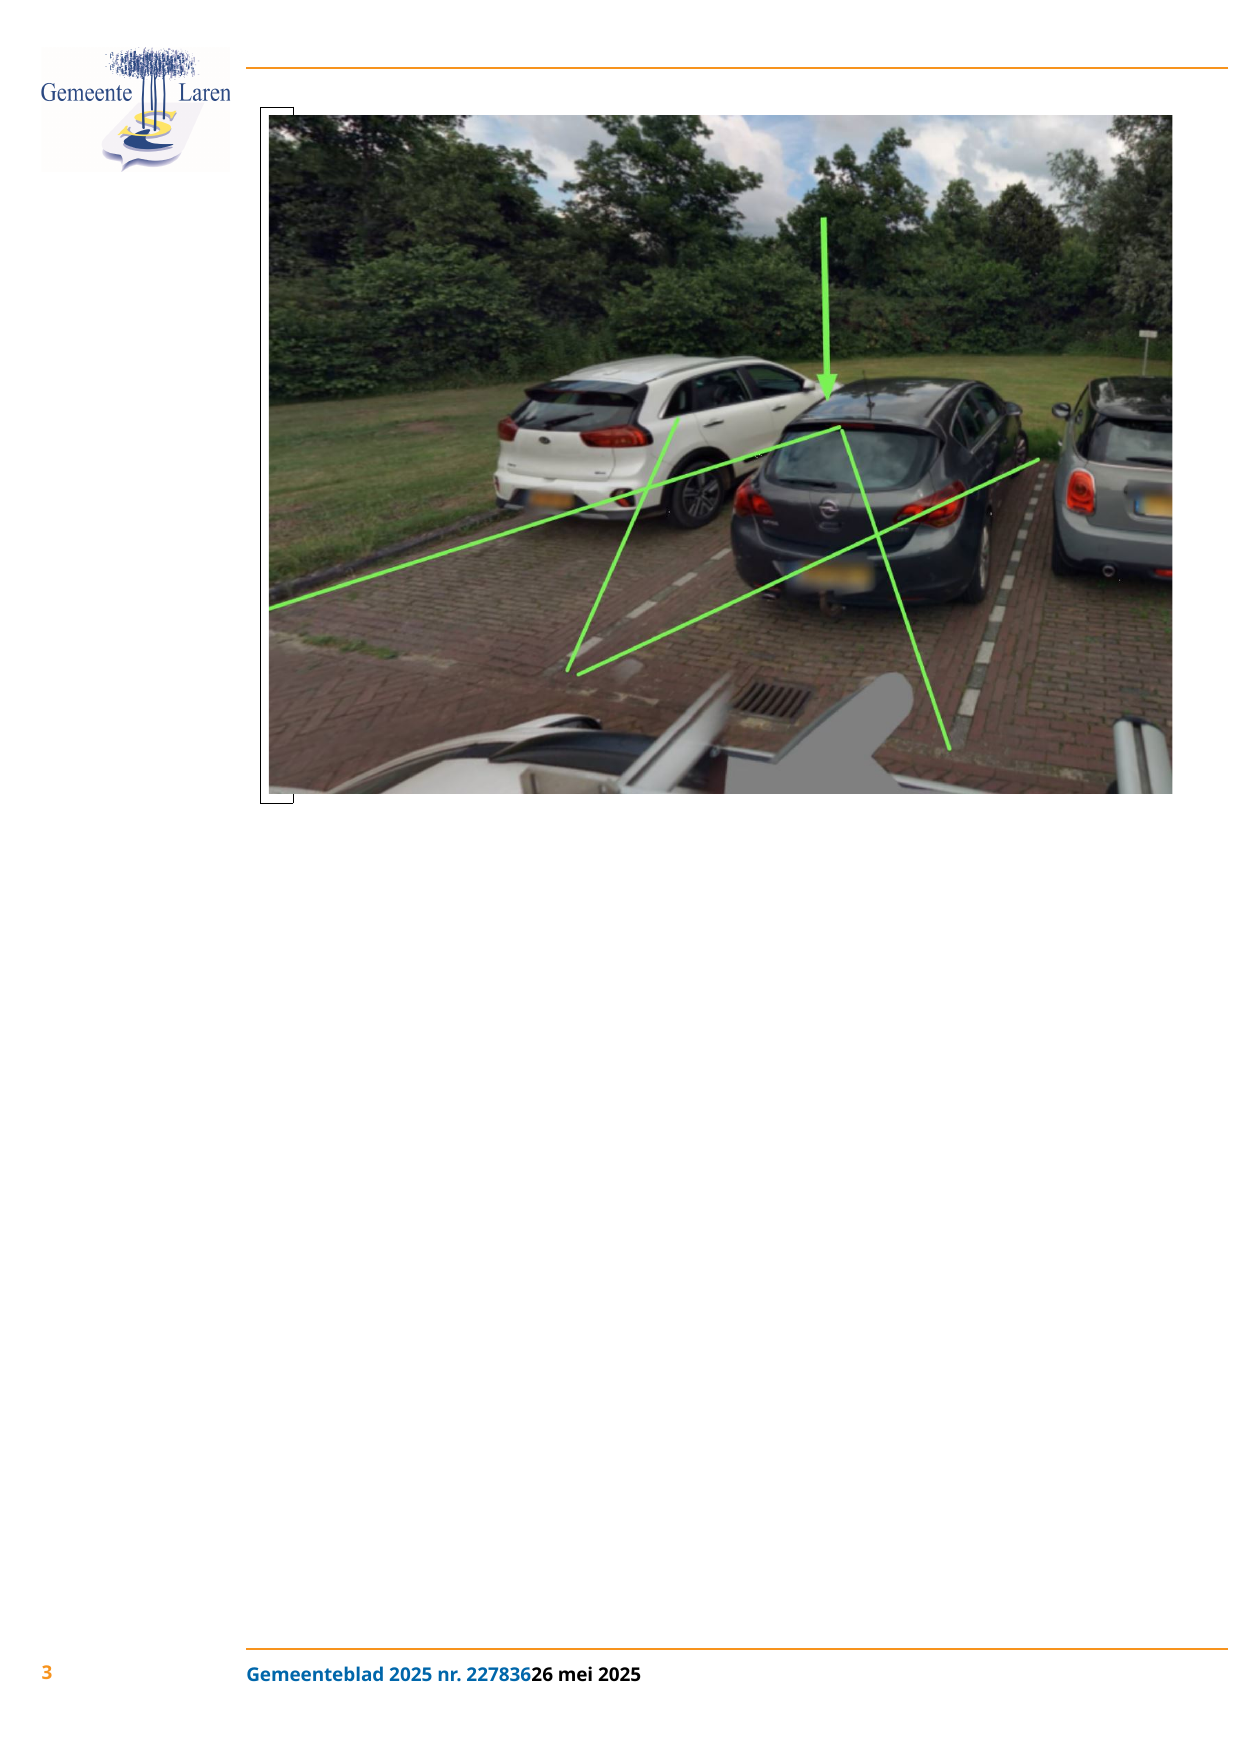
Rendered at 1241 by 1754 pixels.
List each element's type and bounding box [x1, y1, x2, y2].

picture [268, 115, 1173, 794]
picture [41, 47, 231, 172]
